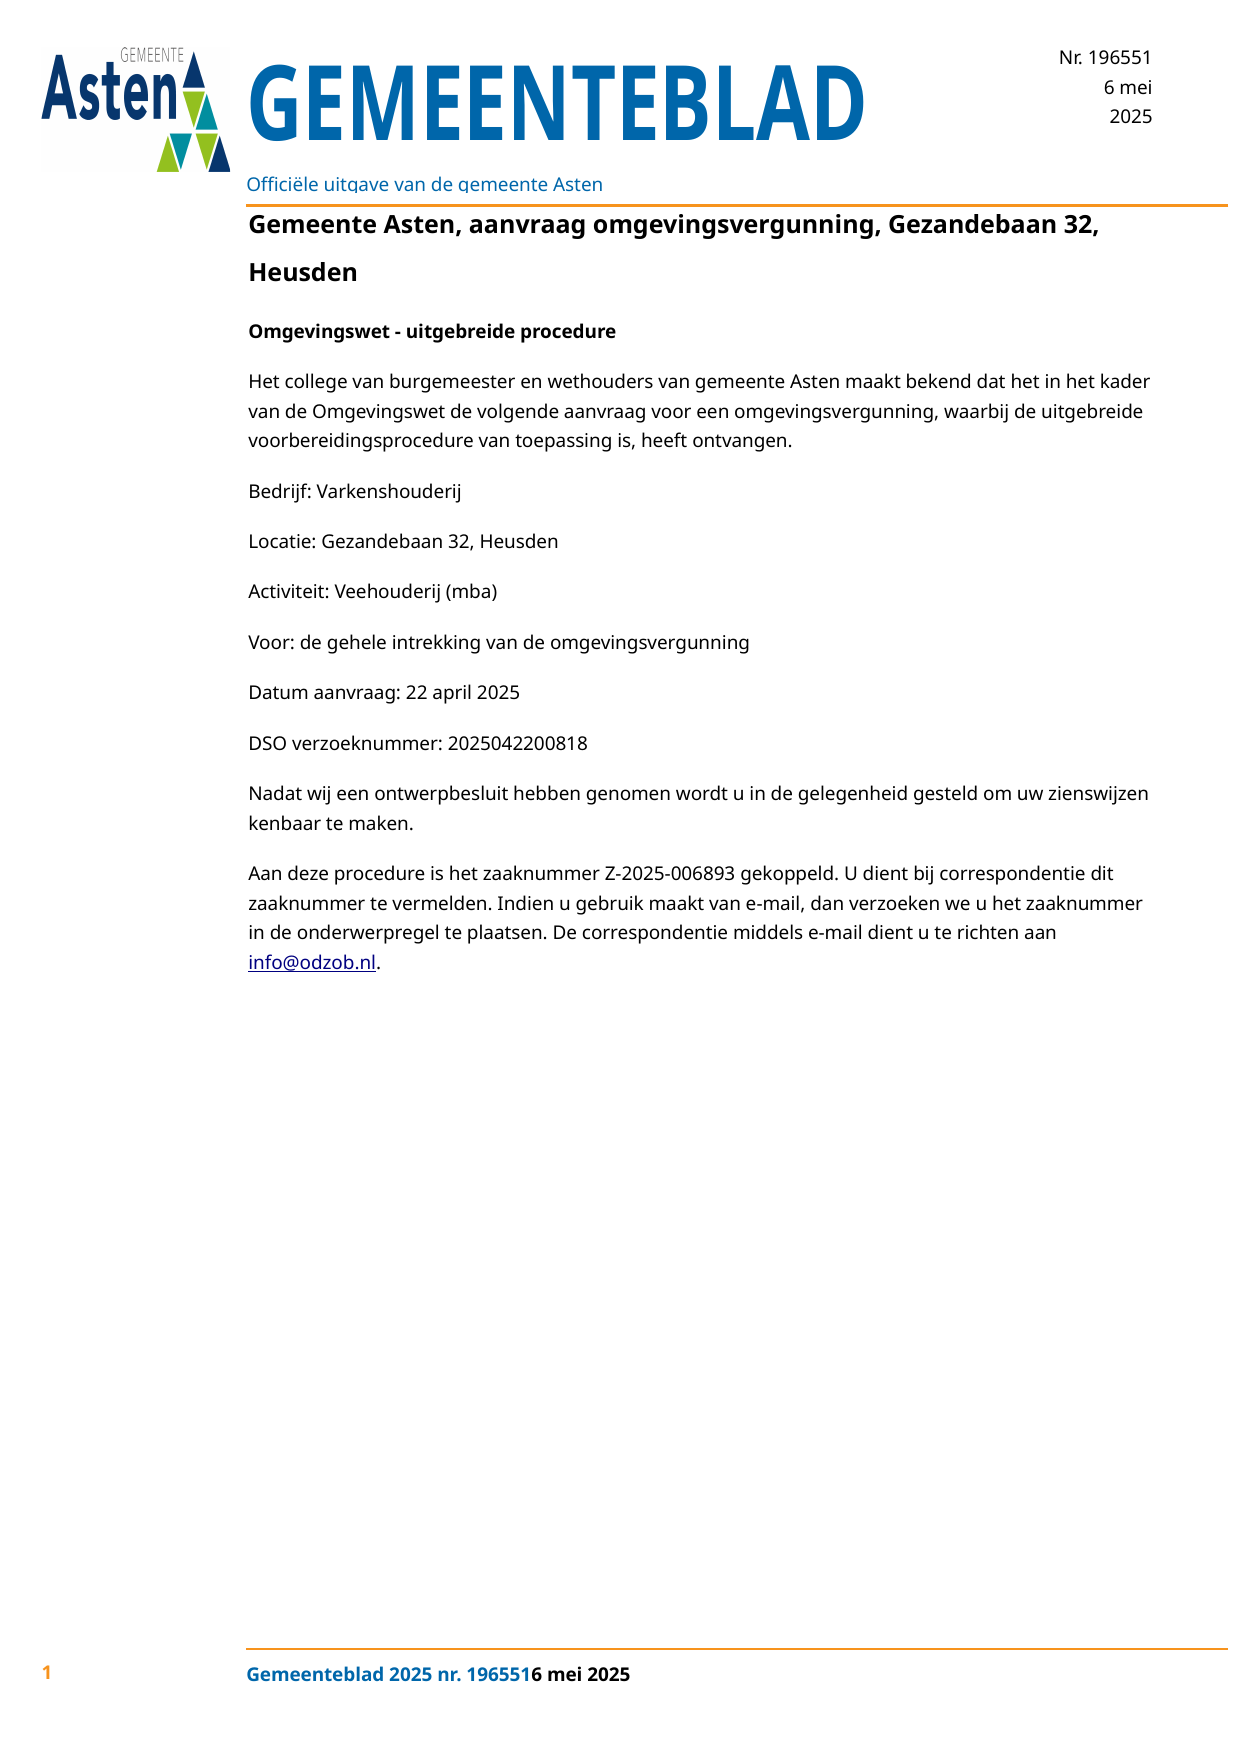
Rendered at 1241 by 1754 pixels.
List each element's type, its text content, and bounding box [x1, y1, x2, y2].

text Aan deze procedure is het zaaknummer Z-2025-006893 gekoppeld. U dient bij correspondentie dit zaaknummer te vermelden. Indien u gebruik maakt van e-mail, dan verzoeken we u het zaaknummer in de onderwerpregel te plaatsen. De correspondentie middels e-mail dient u te richten aan info@odzob.nl. [248, 860, 1152, 975]
text DSO verzoeknummer: 2025042200818 [248, 730, 1152, 756]
text Nadat wij een ontwerpbesluit hebben genomen wordt u in de gelegenheid gesteld om uw zienswijzen kenbaar te maken. [248, 780, 1152, 836]
text Datum aanvraag: 22 april 2025 [248, 679, 1152, 705]
picture [41, 47, 231, 172]
text Activiteit: Veehouderij (mba) [248, 579, 1152, 604]
text Locatie: Gezandebaan 32, Heusden [248, 528, 1152, 554]
text Bedrijf: Varkenshouderij [248, 478, 1152, 504]
text Omgevingswet - uitgebreide procedure [248, 318, 1152, 344]
text Voor: de gehele intrekking van de omgevingsvergunning [248, 629, 1152, 655]
text Gemeente Asten, aanvraag omgevingsvergunning, Gezandebaan 32, Heusden [248, 207, 1152, 288]
text Het college van burgemeester en wethouders van gemeente Asten maakt bekend dat het in het kader van de Omgevingswet de volgende aanvraag voor een omgevingsvergunning, waarbij de uitgebreide voorbereidingsprocedure van toepassing is, heeft ontvangen. [248, 368, 1152, 453]
